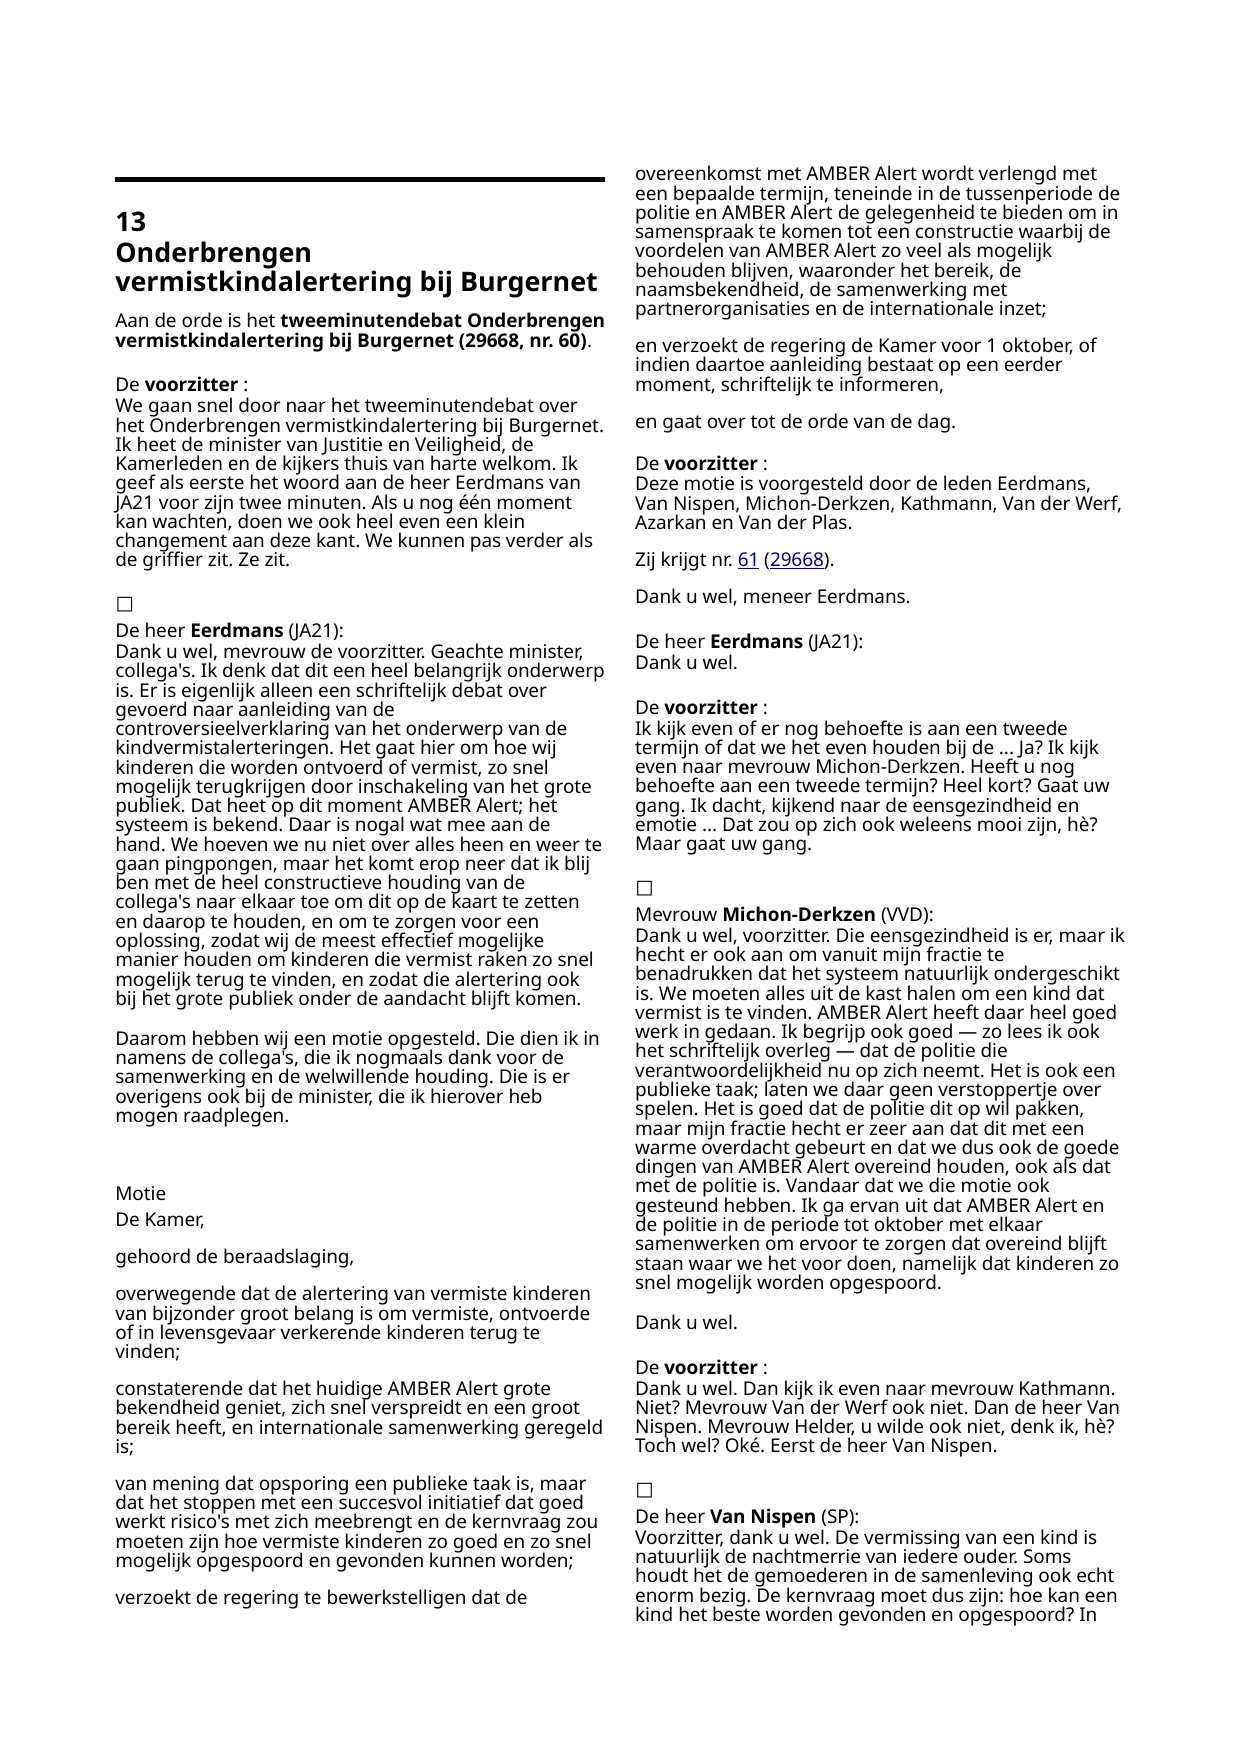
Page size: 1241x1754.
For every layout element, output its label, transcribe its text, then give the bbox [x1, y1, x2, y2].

text constaterende dat het huidige AMBER Alert grote bekendheid geniet, zich snel verspreidt en een groot bereik heeft, en internationale samenwerking geregeld is; [115, 1380, 605, 1457]
text ⬜ [635, 1477, 1125, 1503]
text Deze motie is voorgesteld door de leden Eerdmans, Van Nispen, Michon-Derkzen, Kathmann, Van der Werf, Azarkan en Van der Plas. [635, 475, 1125, 533]
text en verzoekt de regering de Kamer voor 1 oktober, of indien daartoe aanleiding bestaat op een eerder moment, schriftelijk te informeren, [635, 337, 1125, 395]
text gehoord de beraadslaging, [115, 1248, 605, 1268]
text ⬜ [635, 875, 1125, 901]
text De heer Eerdmans (JA21): [115, 617, 605, 643]
text Dank u wel. [635, 654, 1125, 673]
text Motie [115, 1180, 605, 1205]
text De voorzitter : [635, 450, 1125, 475]
text Zij krijgt nr. 61 (29668). [635, 551, 1125, 570]
text Voorzitter, dank u wel. De vermissing van een kind is natuurlijk de nachtmerrie van iedere ouder. Soms houdt het de gemoederen in de samenleving ook echt enorm bezig. De kernvraag moet dus zijn: hoe kan een kind het beste worden gevonden en opgespoord? In [635, 1529, 1125, 1625]
text verzoekt de regering te bewerkstelligen dat de [115, 1589, 605, 1608]
text overwegende dat de alertering van vermiste kinderen van bijzonder groot belang is om vermiste, ontvoerde of in levensgevaar verkerende kinderen terug te vinden; [115, 1285, 605, 1362]
text We gaan snel door naar het tweeminutendebat over het Onderbrengen vermistkindalertering bij Burgernet. Ik heet de minister van Justitie en Veiligheid, de Kamerleden en de kijkers thuis van harte welkom. Ik geef als eerste het woord aan de heer Eerdmans van JA21 voor zijn twee minuten. Als u nog één moment kan wachten, doen we ook heel even een klein changement aan deze kant. We kunnen pas verder als de griffier zit. Ze zit. [115, 397, 605, 571]
text De voorzitter : [635, 694, 1125, 720]
text Mevrouw Michon-Derkzen (VVD): [635, 901, 1125, 927]
text De Kamer, [115, 1211, 605, 1231]
text Dank u wel, voorzitter. Die eensgezindheid is er, maar ik hecht er ook aan om vanuit mijn fractie te benadrukken dat het systeem natuurlijk ondergeschikt is. We moeten alles uit de kast halen om een kind dat vermist is te vinden. AMBER Alert heeft daar heel goed werk in gedaan. Ik begrijp ook goed — zo lees ik ook het schriftelijk overleg — dat de politie die verantwoordelijkheid nu op zich neemt. Het is ook een publieke taak; laten we daar geen verstoppertje over spelen. Het is goed dat de politie dit op wil pakken, maar mijn fractie hecht er zeer aan dat dit met een warme overdacht gebeurt en dat we dus ook de goede dingen van AMBER Alert overeind houden, ook als dat met de politie is. Vandaar dat we die motie ook gesteund hebben. Ik ga ervan uit dat AMBER Alert en de politie in de periode tot oktober met elkaar samenwerken om ervoor te zorgen dat overeind blijft staan waar we het voor doen, namelijk dat kinderen zo snel mogelijk worden opgespoord. [635, 927, 1125, 1293]
text Onderbrengen vermistkindalertering bij Burgernet [115, 239, 605, 312]
text Daarom hebben wij een motie opgesteld. Die dien ik in namens de collega's, die ik nogmaals dank voor de samenwerking en de welwillende houding. Die is er overigens ook bij de minister, die ik hierover heb mogen raadplegen. [115, 1030, 605, 1126]
text overeenkomst met AMBER Alert wordt verlengd met een bepaalde termijn, teneinde in de tussenperiode de politie en AMBER Alert de gelegenheid te bieden om in samenspraak te komen tot een constructie waarbij de voordelen van AMBER Alert zo veel als mogelijk behouden blijven, waaronder het bereik, de naamsbekendheid, de samenwerking met partnerorganisaties en de internationale inzet; [635, 165, 1125, 319]
text Dank u wel, meneer Eerdmans. [635, 588, 1125, 607]
text en gaat over tot de orde van de dag. [635, 413, 1125, 432]
text De heer Van Nispen (SP): [635, 1503, 1125, 1529]
text Aan de orde is het tweeminutendebat Onderbrengen vermistkindalertering bij Burgernet (29668, nr. 60). [115, 312, 605, 351]
text De heer Eerdmans (JA21): [635, 628, 1125, 654]
text Dank u wel. [635, 1314, 1125, 1333]
text De voorzitter : [115, 372, 605, 397]
text De voorzitter : [635, 1354, 1125, 1379]
text Dank u wel, mevrouw de voorzitter. Geachte minister, collega's. Ik denk dat dit een heel belangrijk onderwerp is. Er is eigenlijk alleen een schriftelijk debat over gevoerd naar aanleiding van de controversieelverklaring van het onderwerp van de kindvermistalerteringen. Het gaat hier om hoe wij kinderen die worden ontvoerd of vermist, zo snel mogelijk terugkrijgen door inschakeling van het grote publiek. Dat heet op dit moment AMBER Alert; het systeem is bekend. Daar is nogal wat mee aan de hand. We hoeven we nu niet over alles heen en weer te gaan pingpongen, maar het komt erop neer dat ik blij ben met de heel constructieve houding van de collega's naar elkaar toe om dit op de kaart te zetten en daarop te houden, en om te zorgen voor een oplossing, zodat wij de meest effectief mogelijke manier houden om kinderen die vermist raken zo snel mogelijk terug te vinden, en zodat die alertering ook bij het grote publiek onder de aandacht blijft komen. [115, 643, 605, 1009]
text Dank u wel. Dan kijk ik even naar mevrouw Kathmann. Niet? Mevrouw Van der Werf ook niet. Dan de heer Van Nispen. Mevrouw Helder, u wilde ook niet, denk ik, hè? Toch wel? Oké. Eerst de heer Van Nispen. [635, 1379, 1125, 1457]
text Ik kijk even of er nog behoefte is aan een tweede termijn of dat we het even houden bij de ... Ja? Ik kijk even naar mevrouw Michon-Derkzen. Heeft u nog behoefte aan een tweede termijn? Heel kort? Gaat uw gang. Ik dacht, kijkend naar de eensgezindheid en emotie ... Dat zou op zich ook weleens mooi zijn, hè? Maar gaat uw gang. [635, 720, 1125, 854]
text 13 [115, 203, 605, 239]
text ⬜ [115, 592, 605, 617]
text van mening dat opsporing een publieke taak is, maar dat het stoppen met een succesvol initiatief dat goed werkt risico's met zich meebrengt en de kernvraag zou moeten zijn hoe vermiste kinderen zo goed en zo snel mogelijk opgespoord en gevonden kunnen worden; [115, 1475, 605, 1571]
